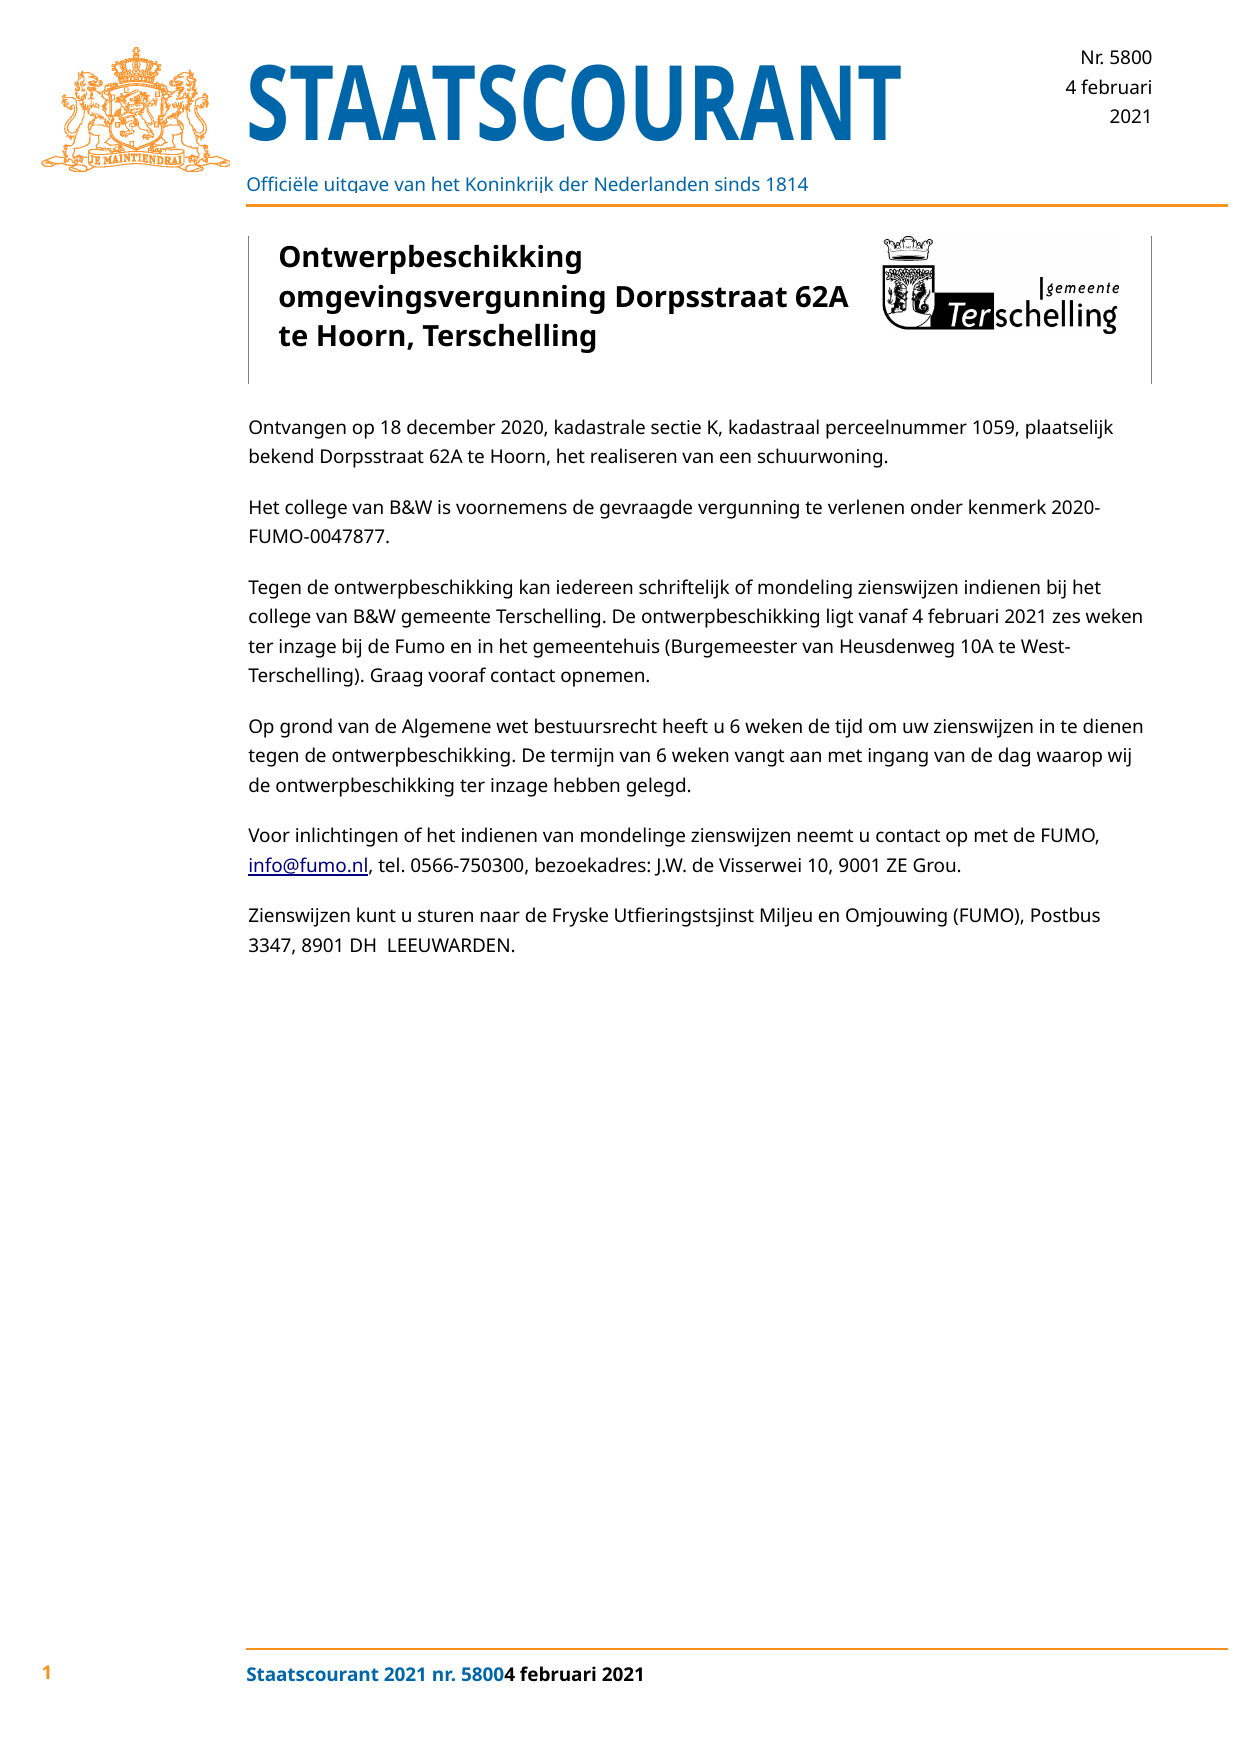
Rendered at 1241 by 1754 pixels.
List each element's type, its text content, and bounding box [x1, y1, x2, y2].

picture [41, 47, 231, 172]
text Zienswijzen kunt u sturen naar de Fryske Utfieringstsjinst Miljeu en Omjouwing (FUMO), Postbus 3347, 8901 DH LEEUWARDEN. [248, 903, 1152, 958]
table_header Ontwerpbeschikking omgevingsvergunning Dorpsstraat 62A te Hoorn, Terschelling [249, 236, 850, 384]
text Op grond van de Algemene wet bestuursrecht heeft u 6 weken de tijd om uw zienswijzen in te dienen tegen de ontwerpbeschikking. De termijn van 6 weken vangt aan met ingang van de dag waarop wij de ontwerpbeschikking ter inzage hebben gelegd. [248, 713, 1152, 798]
text Tegen de ontwerpbeschikking kan iedereen schriftelijk of mondeling zienswijzen indienen bij het college van B&W gemeente Terschelling. De ontwerpbeschikking ligt vanaf 4 februari 2021 zes weken ter inzage bij de Fumo en in het gemeentehuis (Burgemeester van Heusdenweg 10A te West-Terschelling). Graag vooraf contact opnemen. [248, 574, 1152, 688]
text Ontvangen op 18 december 2020, kadastrale sectie K, kadastraal perceelnummer 1059, plaatselijk bekend Dorpsstraat 62A te Hoorn, het realiseren van een schuurwoning. [248, 414, 1152, 469]
table_header [850, 236, 1151, 384]
text Het college van B&W is voornemens de gevraagde vergunning te verlenen onder kenmerk 2020-FUMO-0047877. [248, 494, 1152, 549]
picture [882, 236, 1119, 334]
text Voor inlichtingen of het indienen van mondelinge zienswijzen neemt u contact op met de FUMO, info@fumo.nl, tel. 0566-750300, bezoekadres: J.W. de Visserwei 10, 9001 ZE Grou. [248, 823, 1152, 878]
